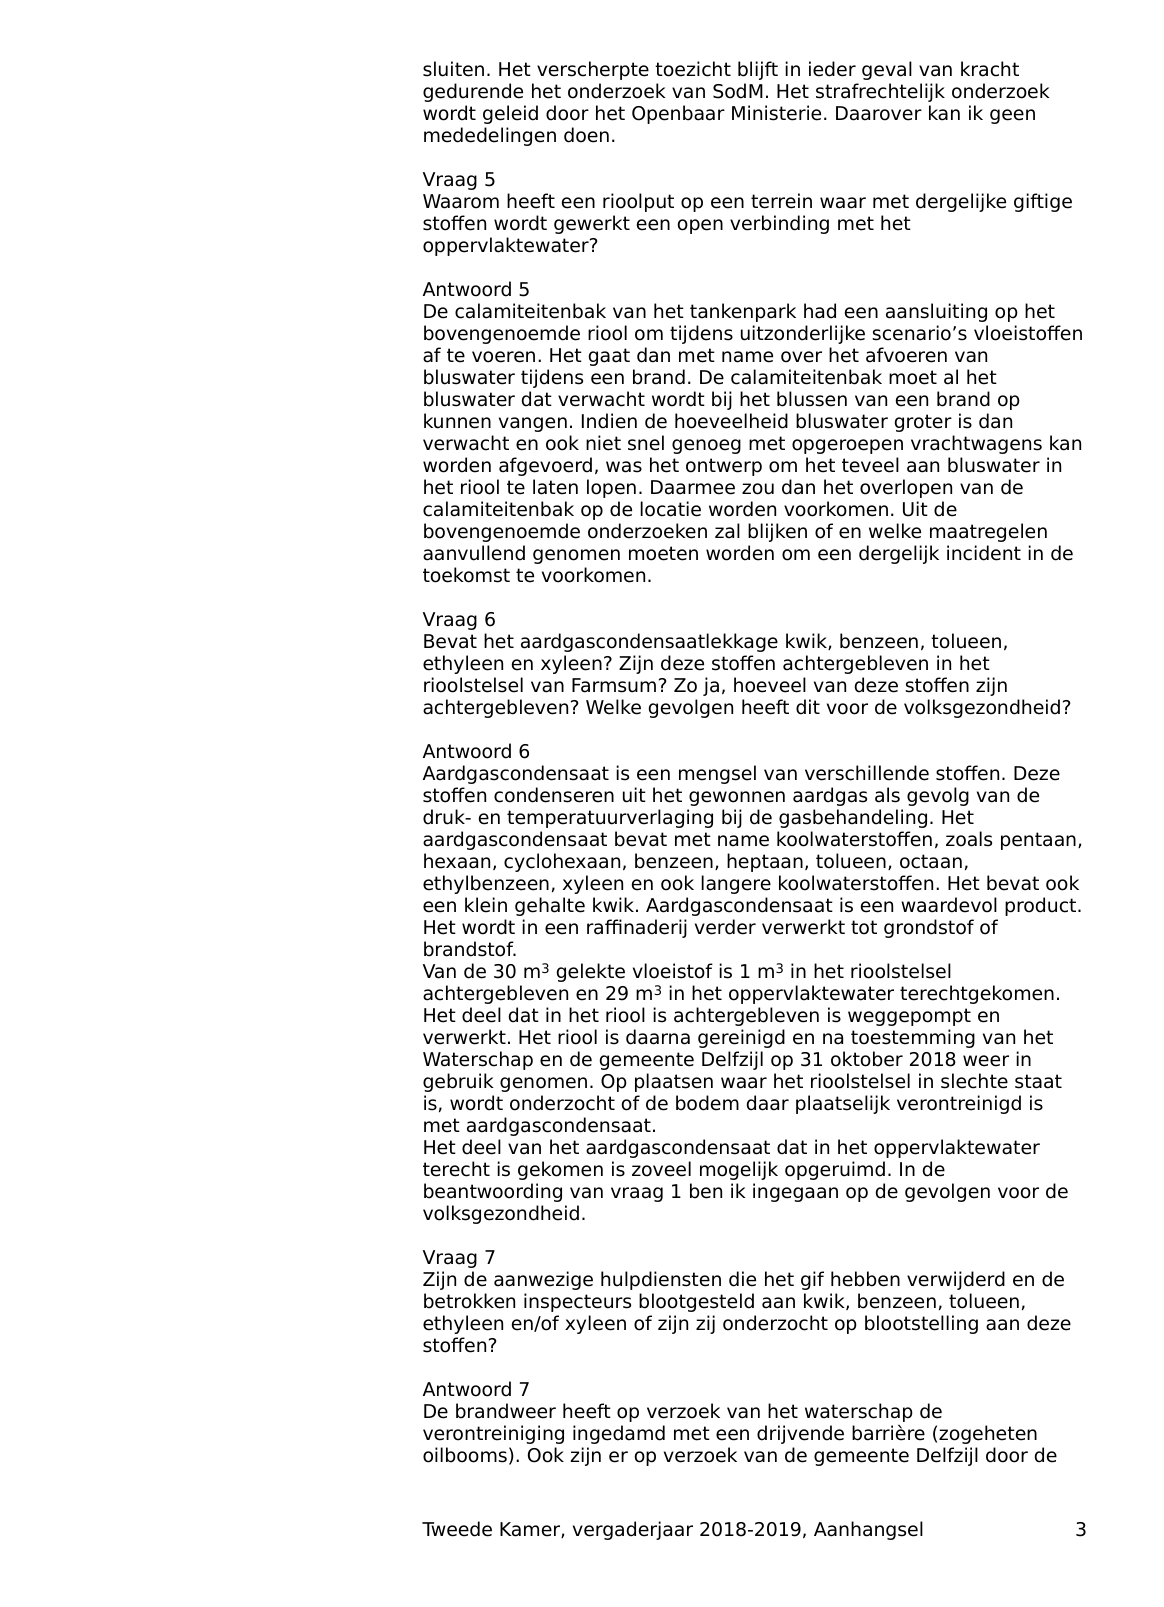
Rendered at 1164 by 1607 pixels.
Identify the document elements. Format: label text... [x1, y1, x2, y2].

text achtergebleven? Welke gevolgen heeft dit voor de volksgezondheid? [422, 697, 1087, 719]
text sluiten. Het verscherpte toezicht blijft in ieder geval van kracht gedurende het onderzoek van SodM. Het strafrechtelijk onderzoek wordt geleid door het Openbaar Ministerie. Daarover kan ik geen mededelingen doen. [422, 59, 1087, 147]
text De calamiteitenbak van het tankenpark had een aansluiting op het bovengenoemde riool om tijdens uitzonderlijke scenario’s vloeistoffen af te voeren. Het gaat dan met name over het afvoeren van bluswater tijdens een brand. De calamiteitenbak moet al het bluswater dat verwacht wordt bij het blussen van een brand op kunnen vangen. Indien de hoeveelheid bluswater groter is dan verwacht en ook niet snel genoeg met opgeroepen vrachtwagens kan worden afgevoerd, was het ontwerp om het teveel aan bluswater in het riool te laten lopen. Daarmee zou dan het overlopen van de calamiteitenbak op de locatie worden voorkomen. Uit de bovengenoemde onderzoeken zal blijken of en welke maatregelen aanvullend genomen moeten worden om een dergelijk incident in de toekomst te voorkomen. [422, 301, 1087, 587]
text Antwoord 5 [422, 279, 1087, 301]
text Bevat het aardgascondensaatlekkage kwik, benzeen, tolueen, ethyleen en xyleen? Zijn deze stoffen achtergebleven in het rioolstelsel van Farmsum? Zo ja, hoeveel van deze stoffen zijn [422, 631, 1087, 697]
text Aardgascondensaat is een mengsel van verschillende stoffen. Deze stoffen condenseren uit het gewonnen aardgas als gevolg van de druk- en temperatuurverlaging bij de gasbehandeling. Het aardgascondensaat bevat met name koolwaterstoffen, zoals pentaan, hexaan, cyclohexaan, benzeen, heptaan, tolueen, octaan, ethylbenzeen, xyleen en ook langere koolwaterstoffen. Het bevat ook een klein gehalte kwik. Aardgascondensaat is een waardevol product. Het wordt in een raffinaderij verder verwerkt tot grondstof of brandstof. [422, 763, 1087, 961]
text Van de 30 m3 gelekte vloeistof is 1 m3 in het rioolstelsel achtergebleven en 29 m3 in het oppervlaktewater terechtgekomen. Het deel dat in het riool is achtergebleven is weggepompt en verwerkt. Het riool is daarna gereinigd en na toestemming van het Waterschap en de gemeente Delfzijl op 31 oktober 2018 weer in gebruik genomen. Op plaatsen waar het rioolstelsel in slechte staat is, wordt onderzocht of de bodem daar plaatselijk verontreinigd is met aardgascondensaat. [422, 961, 1087, 1137]
text Vraag 5 [422, 169, 1087, 191]
text Antwoord 7 [422, 1379, 1087, 1401]
text Antwoord 6 [422, 741, 1087, 763]
text Vraag 7 [422, 1247, 1087, 1269]
text Het deel van het aardgascondensaat dat in het oppervlaktewater terecht is gekomen is zoveel mogelijk opgeruimd. In de beantwoording van vraag 1 ben ik ingegaan op de gevolgen voor de volksgezondheid. [422, 1137, 1087, 1225]
text Zijn de aanwezige hulpdiensten die het gif hebben verwijderd en de betrokken inspecteurs blootgesteld aan kwik, benzeen, tolueen, ethyleen en/of xyleen of zijn zij onderzocht op blootstelling aan deze stoffen? [422, 1269, 1087, 1357]
text De brandweer heeft op verzoek van het waterschap de verontreiniging ingedamd met een drijvende barrière (zogeheten oilbooms). Ook zijn er op verzoek van de gemeente Delfzijl door de [422, 1401, 1087, 1467]
text Waarom heeft een rioolput op een terrein waar met dergelijke giftige stoffen wordt gewerkt een open verbinding met het oppervlaktewater? [422, 191, 1087, 257]
text Vraag 6 [422, 609, 1087, 631]
